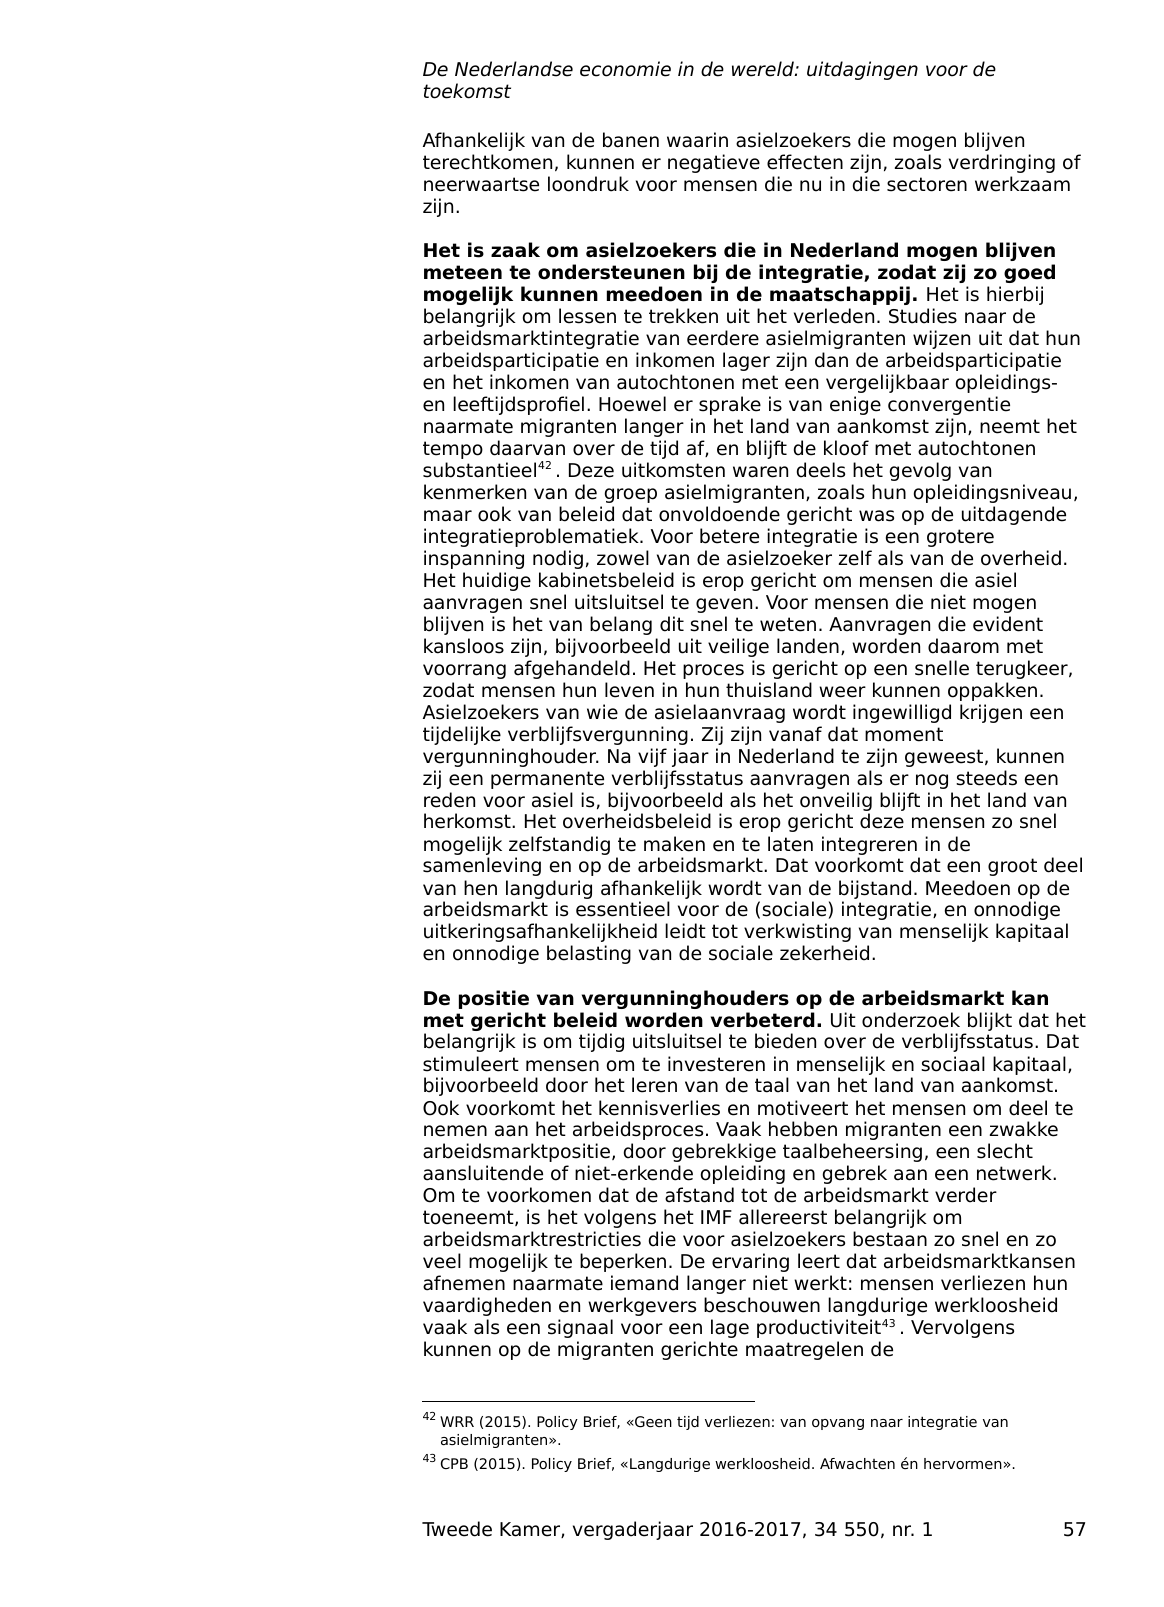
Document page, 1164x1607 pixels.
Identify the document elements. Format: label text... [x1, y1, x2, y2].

text Afhankelijk van de banen waarin asielzoekers die mogen blijven terechtkomen, kunnen er negatieve effecten zijn, zoals verdringing of neerwaartse loondruk voor mensen die nu in die sectoren werkzaam zijn. [422, 130, 1087, 218]
text Het is zaak om asielzoekers die in Nederland mogen blijven meteen te ondersteunen bij de integratie, zodat zij zo goed mogelijk kunnen meedoen in de maatschappij. Het is hierbij belangrijk om lessen te trekken uit het verleden. Studies naar de arbeidsmarktintegratie van eerdere asielmigranten wijzen uit dat hun arbeidsparticipatie en inkomen lager zijn dan de arbeidsparticipatie en het inkomen van autochtonen met een vergelijkbaar opleidings- en leeftijdsprofiel. Hoewel er sprake is van enige convergentie naarmate migranten langer in het land van aankomst zijn, neemt het tempo daarvan over de tijd af, en blijft de kloof met autochtonen substantieel. Deze uitkomsten waren deels het gevolg van kenmerken van de groep asielmigranten, zoals hun opleidingsniveau, maar ook van beleid dat onvoldoende gericht was op de uitdagende integratieproblematiek. Voor betere integratie is een grotere inspanning nodig, zowel van de asielzoeker zelf als van de overheid. Het huidige kabinetsbeleid is erop gericht om mensen die asiel aanvragen snel uitsluitsel te geven. Voor mensen die niet mogen blijven is het van belang dit snel te weten. Aanvragen die evident kansloos zijn, bijvoorbeeld uit veilige landen, worden daarom met voorrang afgehandeld. Het proces is gericht op een snelle terugkeer, zodat mensen hun leven in hun thuisland weer kunnen oppakken. Asielzoekers van wie de asielaanvraag wordt ingewilligd krijgen een tijdelijke verblijfsvergunning. Zij zijn vanaf dat moment vergunninghouder. Na vijf jaar in Nederland te zijn geweest, kunnen zij een permanente verblijfsstatus aanvragen als er nog steeds een reden voor asiel is, bijvoorbeeld als het onveilig blijft in het land van herkomst. Het overheidsbeleid is erop gericht deze mensen zo snel mogelijk zelfstandig te maken en te laten integreren in de samenleving en op de arbeidsmarkt. Dat voorkomt dat een groot deel van hen langdurig afhankelijk wordt van de bijstand. Meedoen op de arbeidsmarkt is essentieel voor de (sociale) integratie, en onnodige uitkeringsafhankelijkheid leidt tot verkwisting van menselijk kapitaal en onnodige belasting van de sociale zekerheid. [422, 240, 1087, 965]
text CPB (2015). Policy Brief, «Langdurige werkloosheid. Afwachten én hervormen». [422, 1452, 1087, 1474]
text WRR (2015). Policy Brief, «Geen tijd verliezen: van opvang naar integratie van asielmigranten». [422, 1410, 1087, 1449]
text De positie van vergunninghouders op de arbeidsmarkt kan met gericht beleid worden verbeterd. Uit onderzoek blijkt dat het belangrijk is om tijdig uitsluitsel te bieden over de verblijfsstatus. Dat stimuleert mensen om te investeren in menselijk en sociaal kapitaal, bijvoorbeeld door het leren van de taal van het land van aankomst. Ook voorkomt het kennisverlies en motiveert het mensen om deel te nemen aan het arbeidsproces. Vaak hebben migranten een zwakke arbeidsmarktpositie, door gebrekkige taalbeheersing, een slecht aansluitende of niet-erkende opleiding en gebrek aan een netwerk. Om te voorkomen dat de afstand tot de arbeidsmarkt verder toeneemt, is het volgens het IMF allereerst belangrijk om arbeidsmarktrestricties die voor asielzoekers bestaan zo snel en zo veel mogelijk te beperken. De ervaring leert dat arbeidsmarktkansen afnemen naarmate iemand langer niet werkt: mensen verliezen hun vaardigheden en werkgevers beschouwen langdurige werkloosheid vaak als een signaal voor een lage productiviteit. Vervolgens kunnen op de migranten gerichte maatregelen de [422, 987, 1087, 1361]
